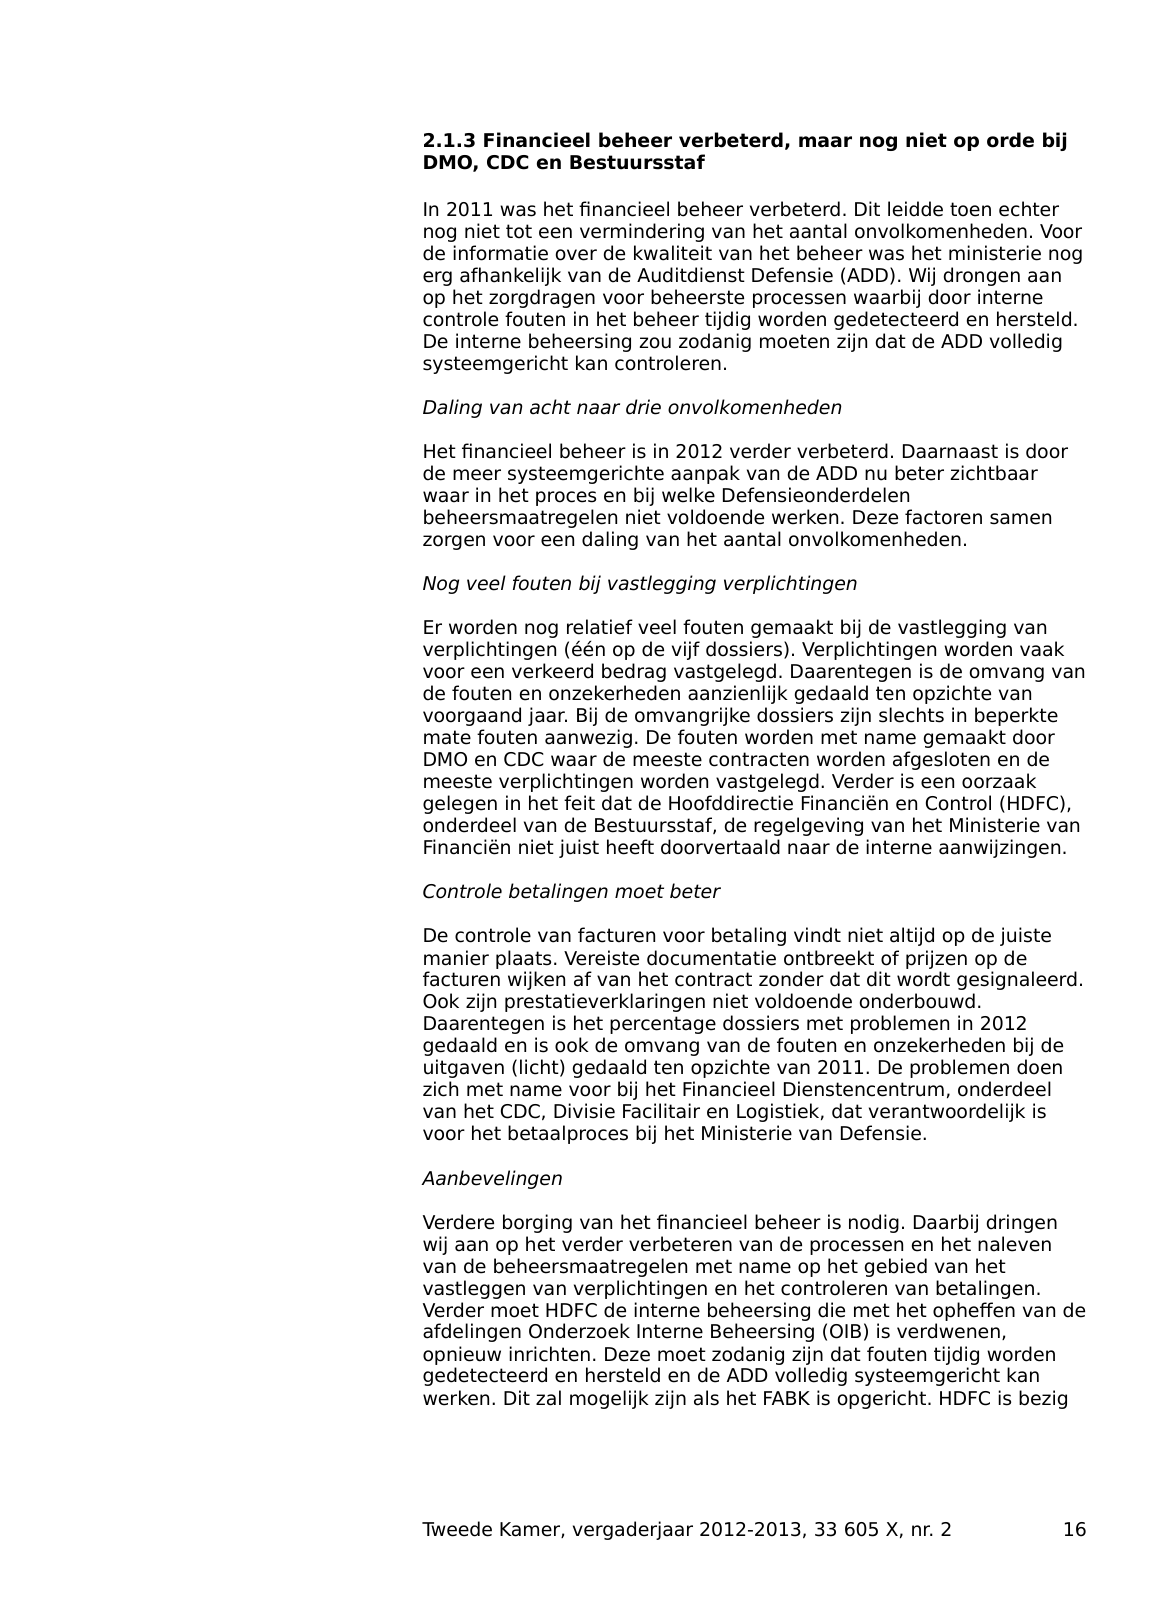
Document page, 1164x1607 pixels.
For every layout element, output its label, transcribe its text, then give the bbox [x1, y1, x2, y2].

text Het financieel beheer is in 2012 verder verbeterd. Daarnaast is door de meer systeemgerichte aanpak van de ADD nu beter zichtbaar waar in het proces en bij welke Defensieonderdelen beheersmaatregelen niet voldoende werken. Deze factoren samen zorgen voor een daling van het aantal onvolkomenheden. [422, 441, 1087, 551]
subtitle Controle betalingen moet beter [422, 881, 1087, 903]
text In 2011 was het financieel beheer verbeterd. Dit leidde toen echter nog niet tot een vermindering van het aantal onvolkomenheden. Voor de informatie over de kwaliteit van het beheer was het ministerie nog erg afhankelijk van de Auditdienst Defensie (ADD). Wij drongen aan op het zorgdragen voor beheerste processen waarbij door interne controle fouten in het beheer tijdig worden gedetecteerd en hersteld. De interne beheersing zou zodanig moeten zijn dat de ADD volledig systeemgericht kan controleren. [422, 199, 1087, 375]
text Er worden nog relatief veel fouten gemaakt bij de vastlegging van verplichtingen (één op de vijf dossiers). Verplichtingen worden vaak voor een verkeerd bedrag vastgelegd. Daarentegen is de omvang van de fouten en onzekerheden aanzienlijk gedaald ten opzichte van voorgaand jaar. Bij de omvangrijke dossiers zijn slechts in beperkte mate fouten aanwezig. De fouten worden met name gemaakt door DMO en CDC waar de meeste contracten worden afgesloten en de meeste verplichtingen worden vastgelegd. Verder is een oorzaak gelegen in het feit dat de Hoofddirectie Financiën en Control (HDFC), onderdeel van de Bestuursstaf, de regelgeving van het Ministerie van Financiën niet juist heeft doorvertaald naar de interne aanwijzingen. [422, 617, 1087, 859]
subtitle Nog veel fouten bij vastlegging verplichtingen [422, 573, 1087, 595]
subtitle 2.1.3 Financieel beheer verbeterd, maar nog niet op orde bij DMO, CDC en Bestuursstaf [422, 130, 1087, 174]
text De controle van facturen voor betaling vindt niet altijd op de juiste manier plaats. Vereiste documentatie ontbreekt of prijzen op de facturen wijken af van het contract zonder dat dit wordt gesignaleerd. Ook zijn prestatieverklaringen niet voldoende onderbouwd. Daarentegen is het percentage dossiers met problemen in 2012 gedaald en is ook de omvang van de fouten en onzekerheden bij de uitgaven (licht) gedaald ten opzichte van 2011. De problemen doen zich met name voor bij het Financieel Dienstencentrum, onderdeel van het CDC, Divisie Facilitair en Logistiek, dat verantwoordelijk is voor het betaalproces bij het Ministerie van Defensie. [422, 925, 1087, 1145]
text Verdere borging van het financieel beheer is nodig. Daarbij dringen wij aan op het verder verbeteren van de processen en het naleven van de beheersmaatregelen met name op het gebied van het vastleggen van verplichtingen en het controleren van betalingen. Verder moet HDFC de interne beheersing die met het opheffen van de afdelingen Onderzoek Interne Beheersing (OIB) is verdwenen, opnieuw inrichten. Deze moet zodanig zijn dat fouten tijdig worden gedetecteerd en hersteld en de ADD volledig systeemgericht kan werken. Dit zal mogelijk zijn als het FABK is opgericht. HDFC is bezig [422, 1212, 1087, 1409]
subtitle Aanbevelingen [422, 1167, 1087, 1189]
subtitle Daling van acht naar drie onvolkomenheden [422, 397, 1087, 419]
